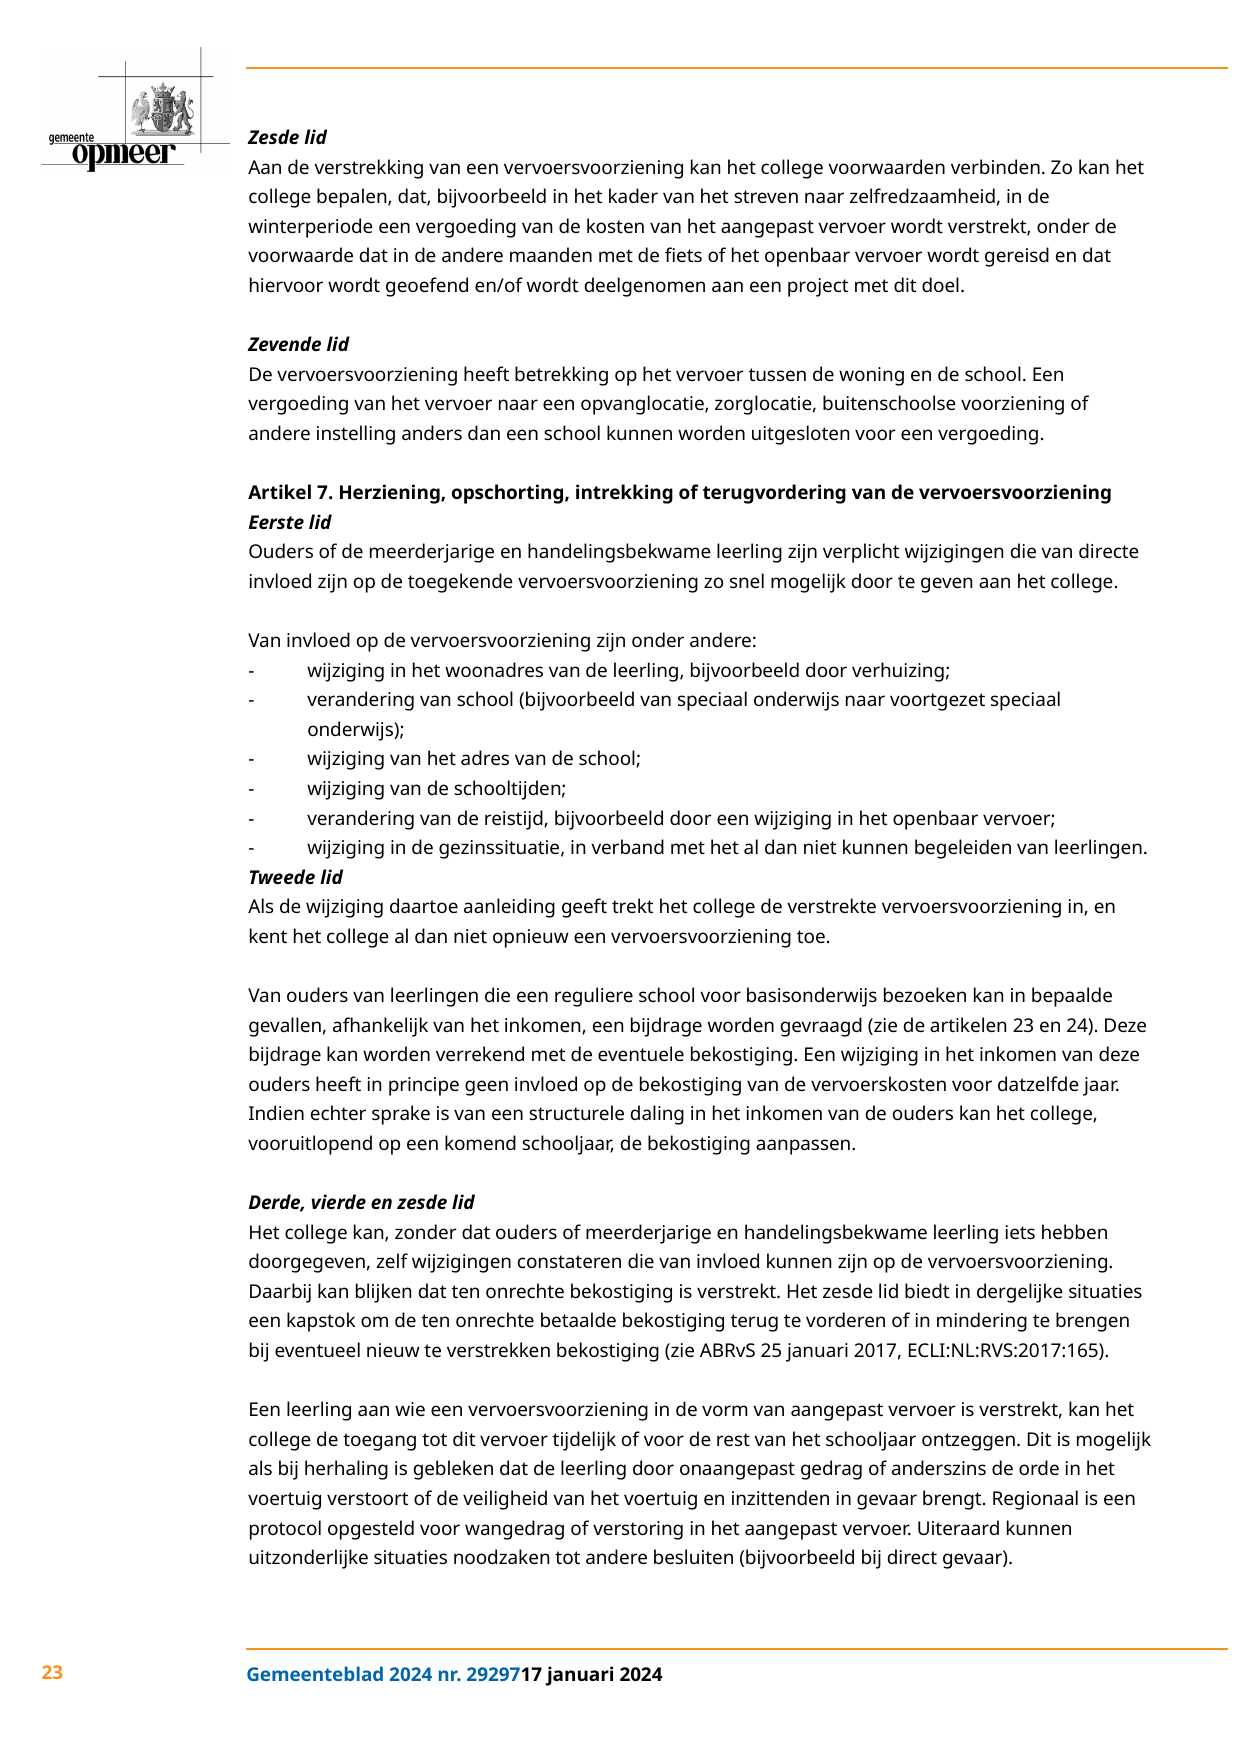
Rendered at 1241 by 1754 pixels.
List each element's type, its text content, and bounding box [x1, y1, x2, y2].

text Een leerling aan wie een vervoersvoorziening in de vorm van aangepast vervoer is verstrekt, kan het college de toegang tot dit vervoer tijdelijk of voor de rest van het schooljaar ontzeggen. Dit is mogelijk als bij herhaling is gebleken dat de leerling door onaangepast gedrag of anderszins de orde in het voertuig verstoort of de veiligheid van het voertuig en inzittenden in gevaar brengt. Regionaal is een protocol opgesteld voor wangedrag of verstoring in het aangepast vervoer. Uiteraard kunnen uitzonderlijke situaties noodzaken tot andere besluiten (bijvoorbeeld bij direct gevaar). [248, 1396, 1152, 1570]
text Van ouders van leerlingen die een reguliere school voor basisonderwijs bezoeken kan in bepaalde gevallen, afhankelijk van het inkomen, een bijdrage worden gevraagd (zie de artikelen 23 en 24). Deze bijdrage kan worden verrekend met de eventuele bekostiging. Een wijziging in het inkomen van deze ouders heeft in principe geen invloed op de bekostiging van de vervoerskosten voor datzelfde jaar. Indien echter sprake is van een structurele daling in het inkomen van de ouders kan het college, vooruitlopend op een komend schooljaar, de bekostiging aanpassen. [248, 982, 1152, 1156]
list verandering van de reistijd, bijvoorbeeld door een wijziging in het openbaar vervoer; [248, 805, 1152, 831]
text De vervoersvoorziening heeft betrekking op het vervoer tussen de woning en de school. Een vergoeding van het vervoer naar een opvanglocatie, zorglocatie, buitenschoolse voorziening of andere instelling anders dan een school kunnen worden uitgesloten voor een vergoeding. [248, 361, 1152, 446]
list wijziging van het adres van de school; [248, 746, 1152, 771]
text Derde, vierde en zesde lid [248, 1189, 1152, 1215]
text Als de wijziging daartoe aanleiding geeft trekt het college de verstrekte vervoersvoorziening in, en kent het college al dan niet opnieuw een vervoersvoorziening toe. [248, 893, 1152, 949]
text Ouders of de meerderjarige en handelingsbekwame leerling zijn verplicht wijzigingen die van directe invloed zijn op de toegekende vervoersvoorziening zo snel mogelijk door te geven aan het college. [248, 538, 1152, 594]
text Eerste lid [248, 509, 1152, 535]
text Artikel 7. Herziening, opschorting, intrekking of terugvordering van de vervoersvoorziening [248, 479, 1152, 505]
text Van invloed op de vervoersvoorziening zijn onder andere: [248, 627, 1152, 653]
list wijziging van de schooltijden; [248, 775, 1152, 801]
text Tweede lid [248, 864, 1152, 890]
list verandering van school (bijvoorbeeld van speciaal onderwijs naar voortgezet speciaal onderwijs); [248, 686, 1152, 742]
text Aan de verstrekking van een vervoersvoorziening kan het college voorwaarden verbinden. Zo kan het college bepalen, dat, bijvoorbeeld in het kader van het streven naar zelfredzaamheid, in de winterperiode een vergoeding van de kosten van het aangepast vervoer wordt verstrekt, onder de voorwaarde dat in de andere maanden met de fiets of het openbaar vervoer wordt gereisd en dat hiervoor wordt geoefend en/of wordt deelgenomen aan een project met dit doel. [248, 154, 1152, 298]
picture [41, 47, 231, 172]
list wijziging in de gezinssituatie, in verband met het al dan niet kunnen begeleiden van leerlingen. [248, 834, 1152, 860]
text Zevende lid [248, 331, 1152, 357]
text Het college kan, zonder dat ouders of meerderjarige en handelingsbekwame leerling iets hebben doorgegeven, zelf wijzigingen constateren die van invloed kunnen zijn op de vervoersvoorziening. Daarbij kan blijken dat ten onrechte bekostiging is verstrekt. Het zesde lid biedt in dergelijke situaties een kapstok om de ten onrechte betaalde bekostiging terug te vorderen of in mindering te brengen bij eventueel nieuw te verstrekken bekostiging (zie ABRvS 25 januari 2017, ECLI:NL:RVS:2017:165). [248, 1219, 1152, 1363]
text Zesde lid [248, 124, 1152, 150]
list wijziging in het woonadres van de leerling, bijvoorbeeld door verhuizing; [248, 657, 1152, 683]
